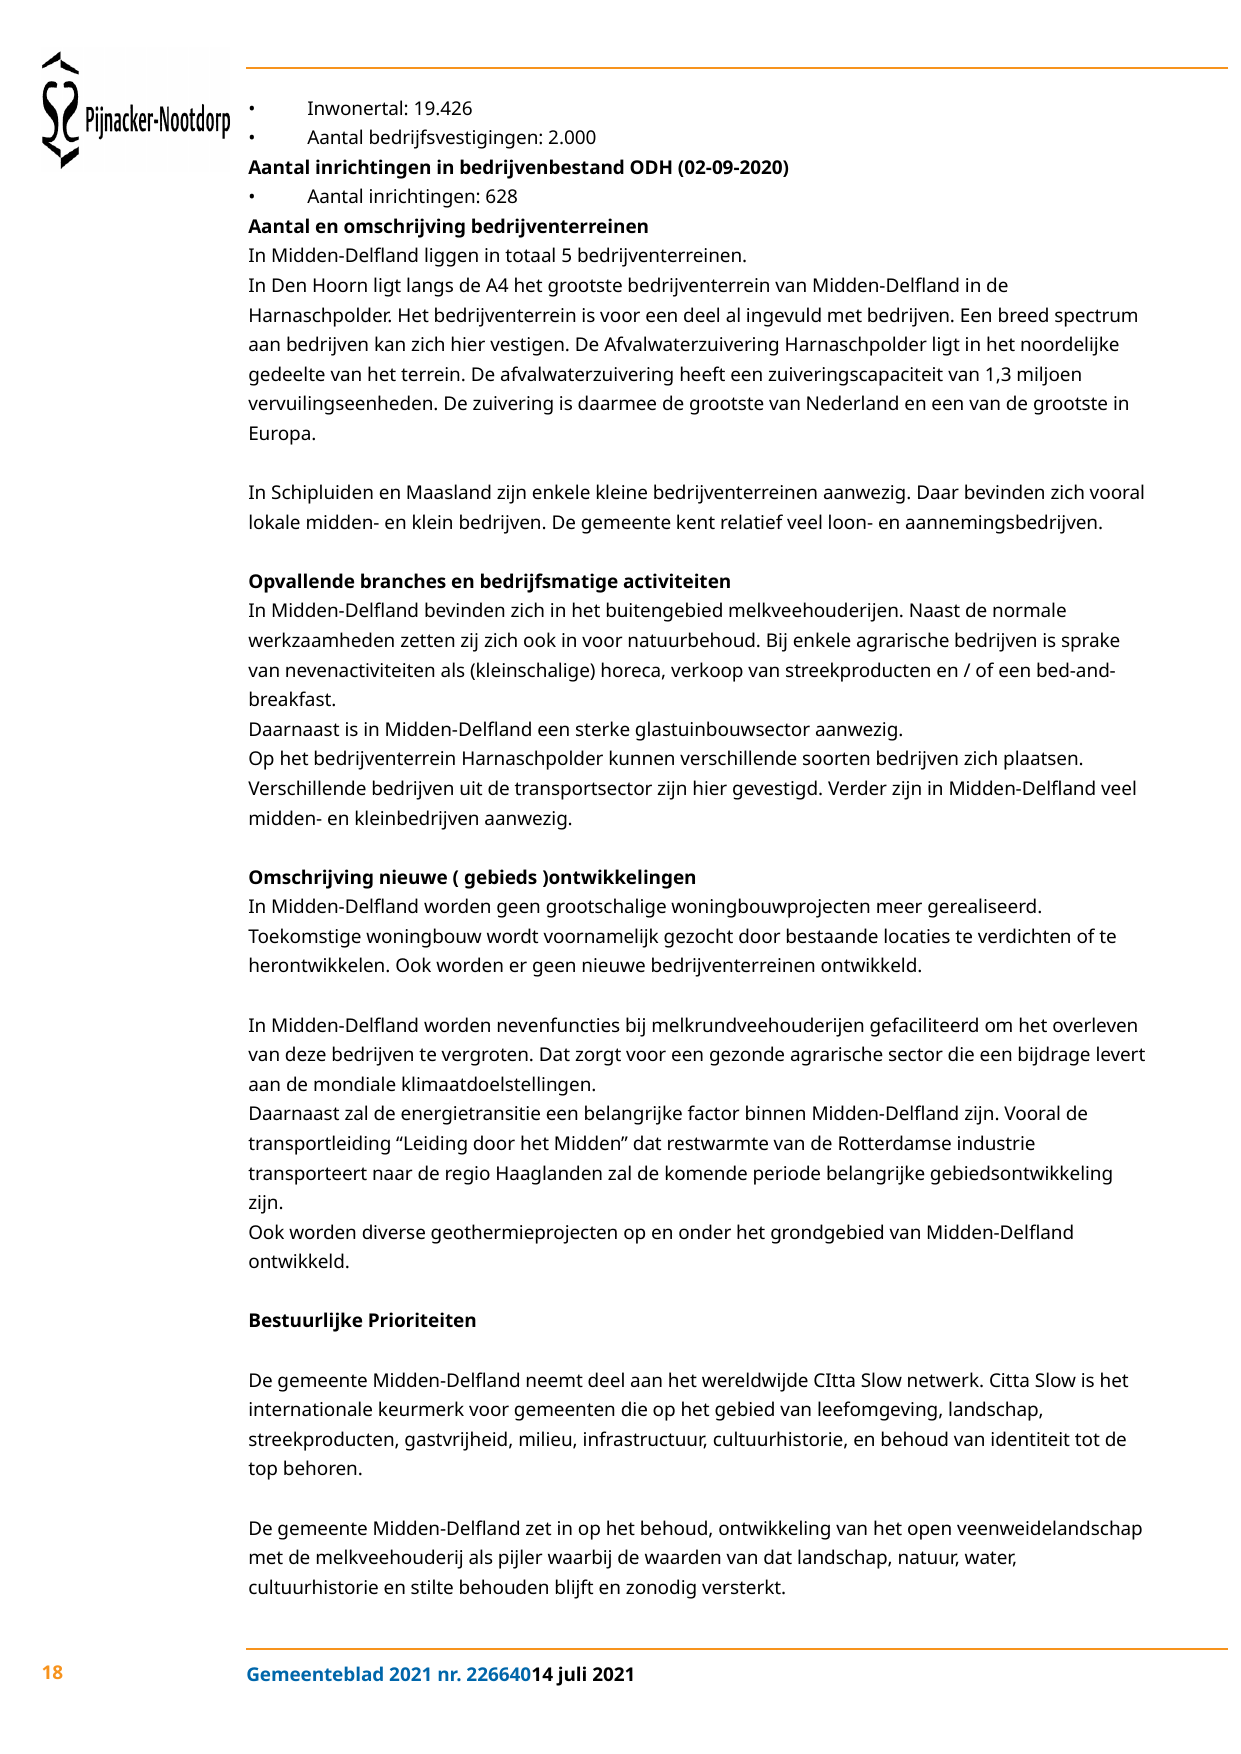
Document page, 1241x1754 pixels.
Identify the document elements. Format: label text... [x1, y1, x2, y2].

text In Midden-Delfland worden nevenfuncties bij melkrundveehouderijen gefaciliteerd om het overleven van deze bedrijven te vergroten. Dat zorgt voor een gezonde agrarische sector die een bijdrage levert aan de mondiale klimaatdoelstellingen. [248, 1012, 1152, 1097]
text In Midden-Delfland bevinden zich in het buitengebied melkveehouderijen. Naast de normale werkzaamheden zetten zij zich ook in voor natuurbehoud. Bij enkele agrarische bedrijven is sprake van nevenactiviteiten als (kleinschalige) horeca, verkoop van streekproducten en / of een bed-and-breakfast. [248, 598, 1152, 712]
text In Den Hoorn ligt langs de A4 het grootste bedrijventerrein van Midden-Delfland in de Harnaschpolder. Het bedrijventerrein is voor een deel al ingevuld met bedrijven. Een breed spectrum aan bedrijven kan zich hier vestigen. De Afvalwaterzuivering Harnaschpolder ligt in het noordelijke gedeelte van het terrein. De afvalwaterzuivering heeft een zuiveringscapaciteit van 1,3 miljoen vervuilingseenheden. De zuivering is daarmee de grootste van Nederland en een van de grootste in Europa. [248, 272, 1152, 446]
text Bestuurlijke Prioriteiten [248, 1308, 1152, 1333]
text Op het bedrijventerrein Harnaschpolder kunnen verschillende soorten bedrijven zich plaatsen. Verschillende bedrijven uit de transportsector zijn hier gevestigd. Verder zijn in Midden-Delfland veel midden- en kleinbedrijven aanwezig. [248, 746, 1152, 831]
text Omschrijving nieuwe ( gebieds )ontwikkelingen [248, 864, 1152, 890]
text Daarnaast is in Midden-Delfland een sterke glastuinbouwsector aanwezig. [248, 716, 1152, 742]
text In Schipluiden en Maasland zijn enkele kleine bedrijventerreinen aanwezig. Daar bevinden zich vooral lokale midden- en klein bedrijven. De gemeente kent relatief veel loon- en aannemingsbedrijven. [248, 479, 1152, 535]
text De gemeente Midden-Delfland zet in op het behoud, ontwikkeling van het open veenweidelandschap met de melkveehouderij als pijler waarbij de waarden van dat landschap, natuur, water, cultuurhistorie en stilte behouden blijft en zonodig versterkt. [248, 1515, 1152, 1600]
list Inwonertal: 19.426 [248, 95, 1152, 121]
text In Midden-Delfland liggen in totaal 5 bedrijventerreinen. [248, 243, 1152, 268]
picture [41, 47, 231, 172]
text Aantal en omschrijving bedrijventerreinen [248, 213, 1152, 239]
text Daarnaast zal de energietransitie een belangrijke factor binnen Midden-Delfland zijn. Vooral de transportleiding “Leiding door het Midden” dat restwarmte van de Rotterdamse industrie transporteert naar de regio Haaglanden zal de komende periode belangrijke gebiedsontwikkeling zijn. [248, 1101, 1152, 1215]
list Aantal inrichtingen: 628 [248, 183, 1152, 209]
text In Midden-Delfland worden geen grootschalige woningbouwprojecten meer gerealiseerd. Toekomstige woningbouw wordt voornamelijk gezocht door bestaande locaties te verdichten of te herontwikkelen. Ook worden er geen nieuwe bedrijventerreinen ontwikkeld. [248, 893, 1152, 978]
text Aantal inrichtingen in bedrijvenbestand ODH (02-09-2020) [248, 154, 1152, 180]
text Opvallende branches en bedrijfsmatige activiteiten [248, 568, 1152, 594]
text De gemeente Midden-Delfland neemt deel aan het wereldwijde CItta Slow netwerk. Citta Slow is het internationale keurmerk voor gemeenten die op het gebied van leefomgeving, landschap, streekproducten, gastvrijheid, milieu, infrastructuur, cultuurhistorie, en behoud van identiteit tot de top behoren. [248, 1367, 1152, 1481]
text Ook worden diverse geothermieprojecten op en onder het grondgebied van Midden-Delfland ontwikkeld. [248, 1219, 1152, 1274]
list Aantal bedrijfsvestigingen: 2.000 [248, 124, 1152, 150]
